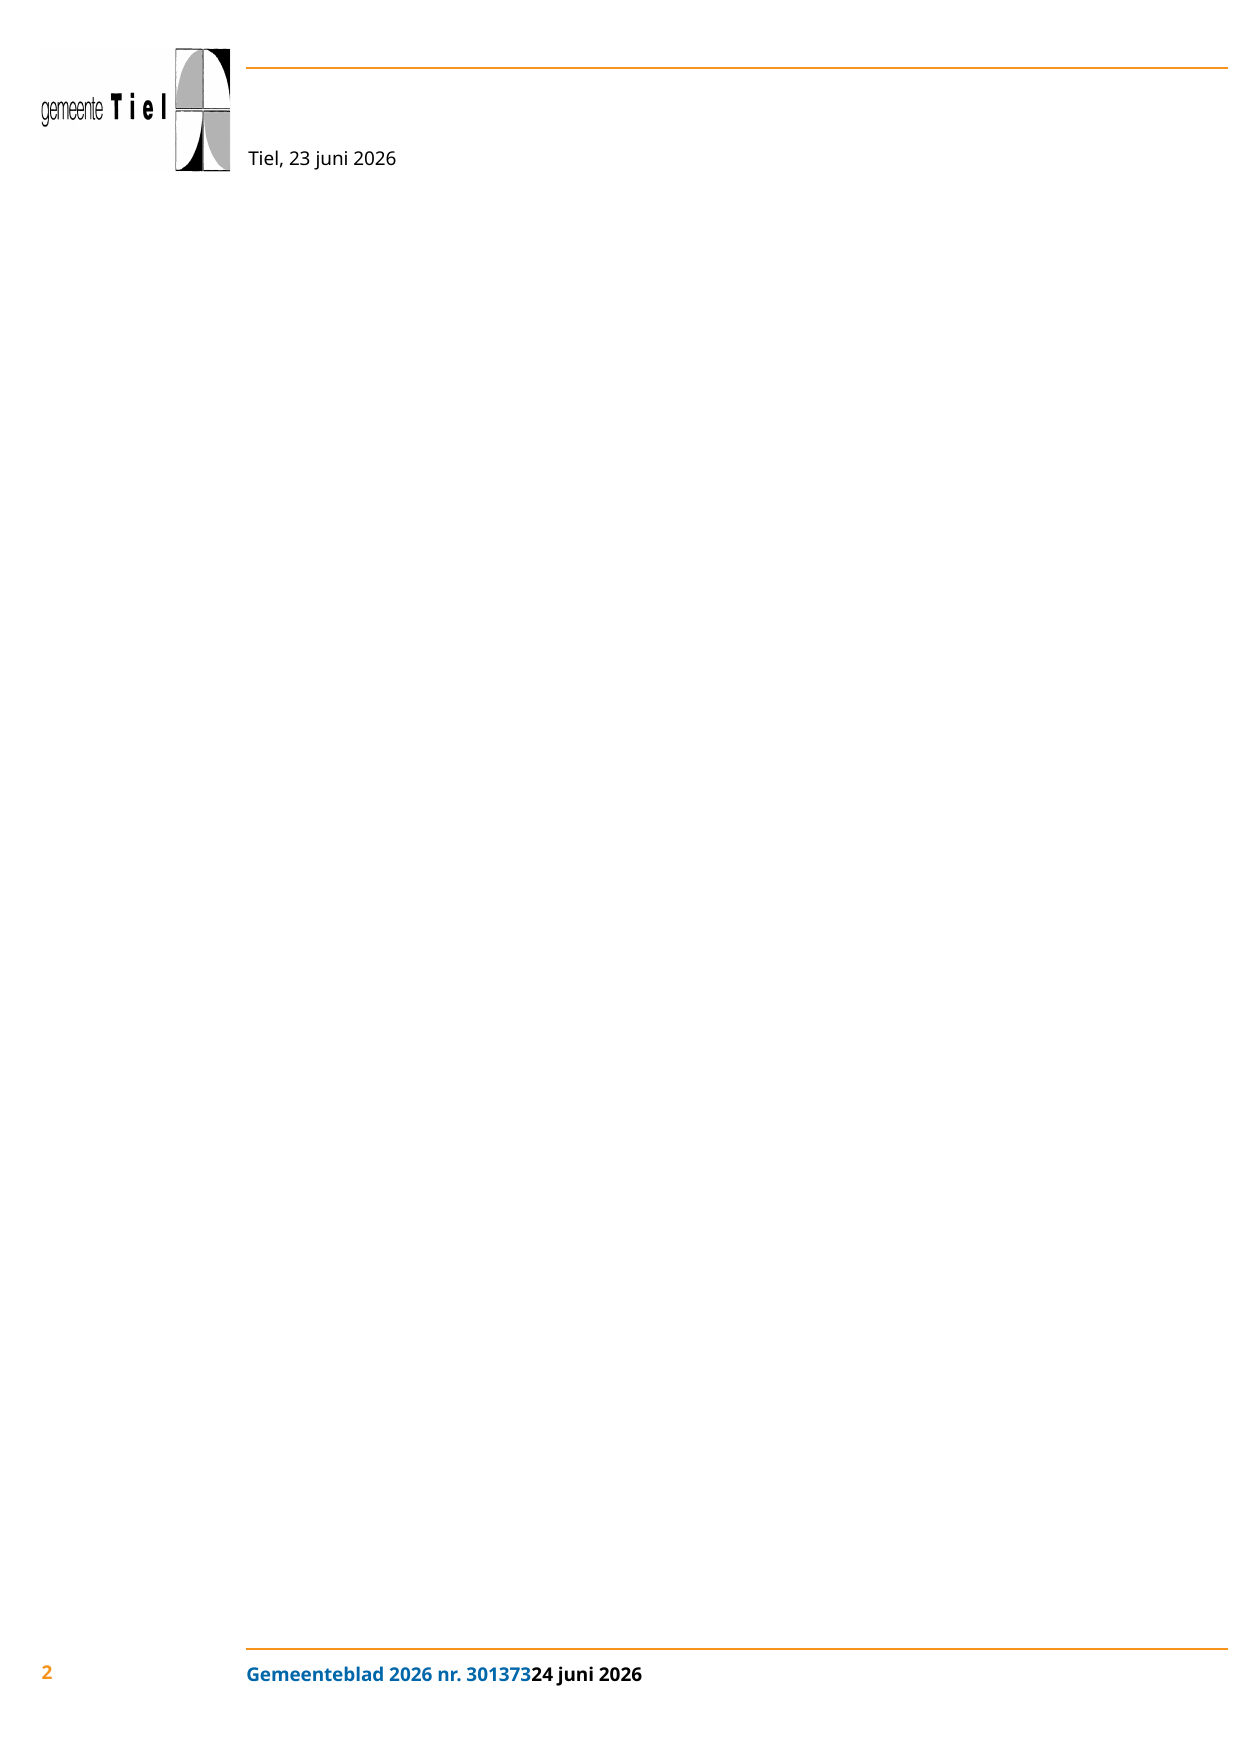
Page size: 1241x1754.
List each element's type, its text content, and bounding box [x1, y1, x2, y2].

text Tiel, 23 juni 2026 [248, 145, 1152, 171]
picture [41, 47, 231, 172]
